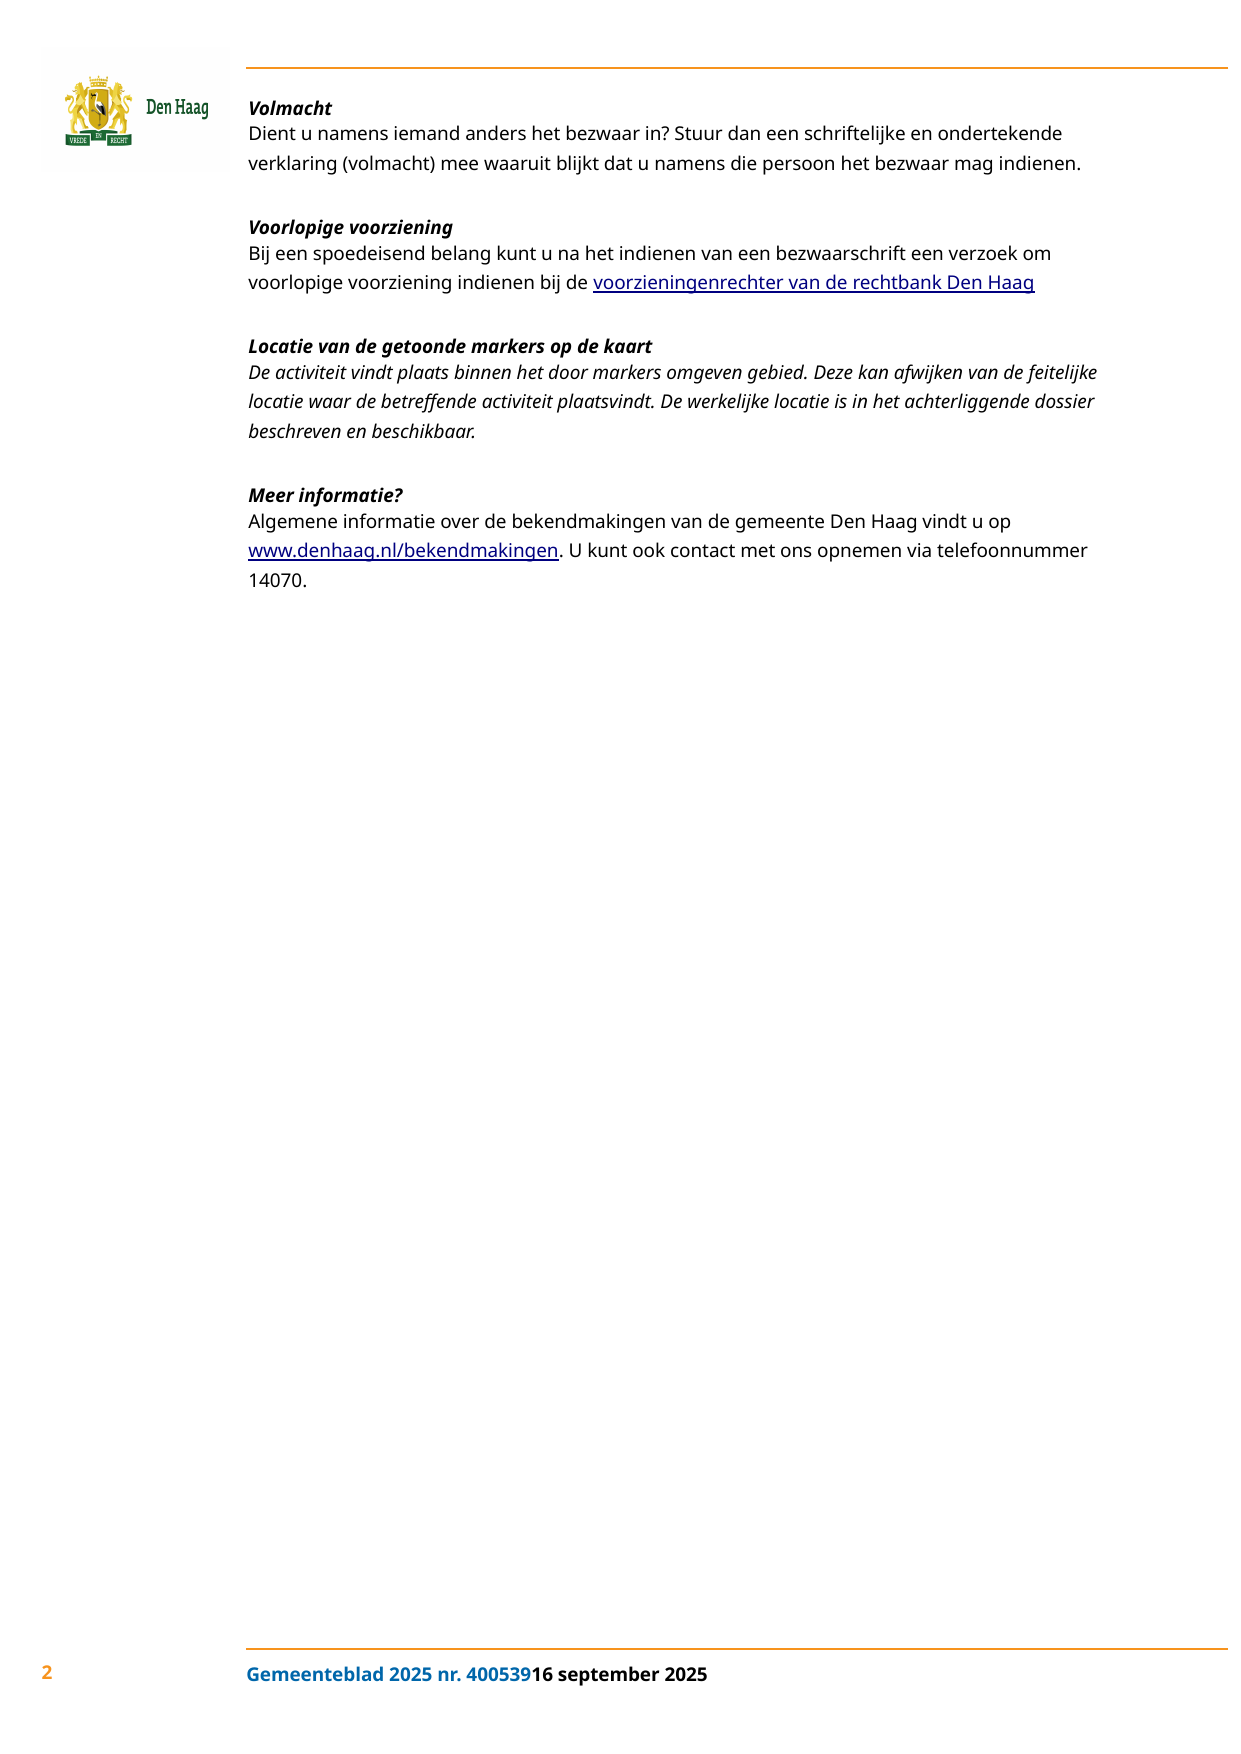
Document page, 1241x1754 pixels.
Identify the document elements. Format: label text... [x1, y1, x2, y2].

text Meer informatie? [248, 482, 1152, 508]
text Volmacht [248, 95, 1152, 121]
picture [41, 47, 231, 172]
text Dient u namens iemand anders het bezwaar in? Stuur dan een schriftelijke en ondertekende verklaring (volmacht) mee waaruit blijkt dat u namens die persoon het bezwaar mag indienen. [248, 121, 1152, 176]
text Bij een spoedeisend belang kunt u na het indienen van een bezwaarschrift een verzoek om voorlopige voorziening indienen bij de voorzieningenrechter van de rechtbank Den Haag [248, 240, 1152, 295]
text De activiteit vindt plaats binnen het door markers omgeven gebied. Deze kan afwijken van de feitelijke locatie waar de betreffende activiteit plaatsvindt. De werkelijke locatie is in het achterliggende dossier beschreven en beschikbaar. [248, 359, 1152, 444]
text Locatie van de getoonde markers op de kaart [248, 333, 1152, 359]
text Voorlopige voorziening [248, 214, 1152, 240]
text Algemene informatie over de bekendmakingen van de gemeente Den Haag vindt u op www.denhaag.nl/bekendmakingen. U kunt ook contact met ons opnemen via telefoonnummer 14070. [248, 508, 1152, 593]
